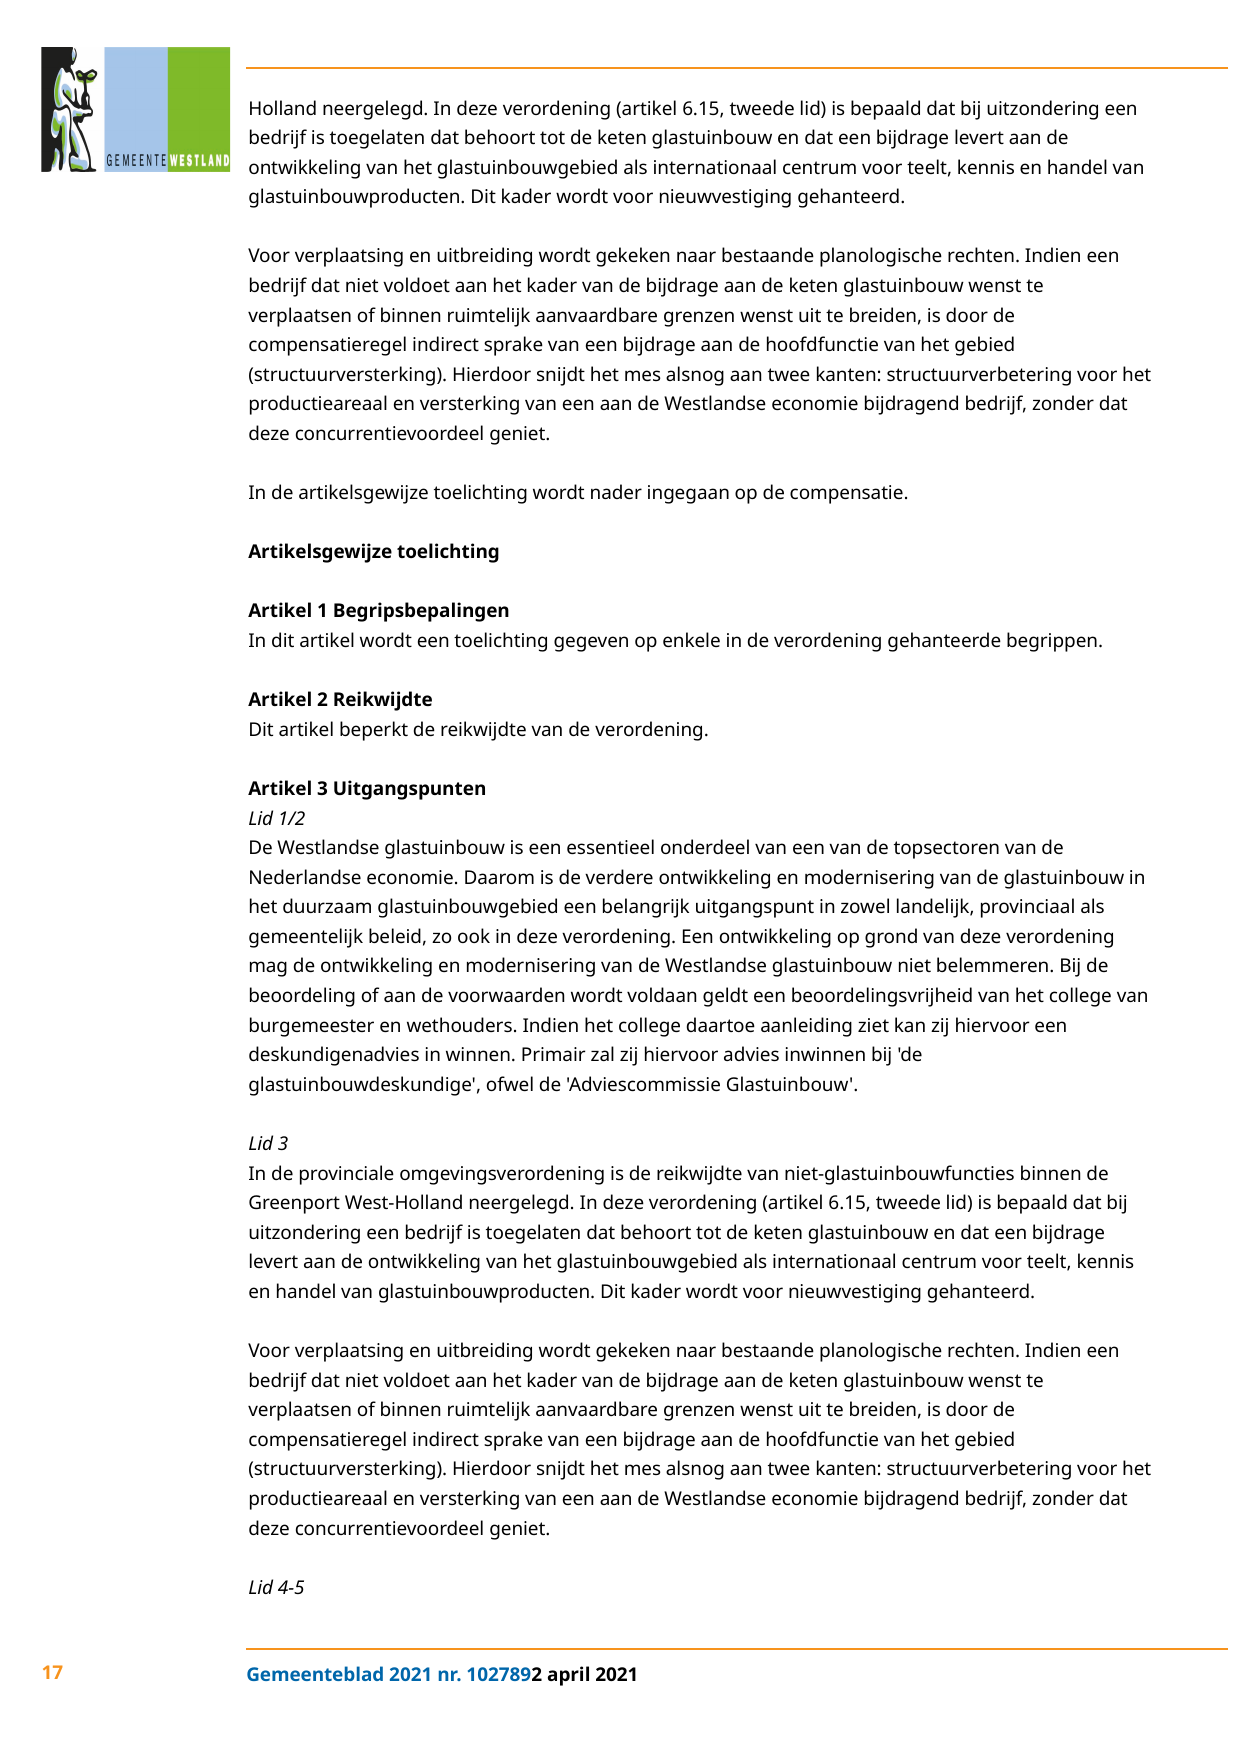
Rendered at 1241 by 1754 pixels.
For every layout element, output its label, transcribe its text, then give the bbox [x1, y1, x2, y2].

text Dit artikel beperkt de reikwijdte van de verordening. [248, 716, 1152, 742]
text In de provinciale omgevingsverordening is de reikwijdte van niet-glastuinbouwfuncties binnen de Greenport West-Holland neergelegd. In deze verordening (artikel 6.15, tweede lid) is bepaald dat bij uitzondering een bedrijf is toegelaten dat behoort tot de keten glastuinbouw en dat een bijdrage levert aan de ontwikkeling van het glastuinbouwgebied als internationaal centrum voor teelt, kennis en handel van glastuinbouwproducten. Dit kader wordt voor nieuwvestiging gehanteerd. [248, 1160, 1152, 1304]
text De Westlandse glastuinbouw is een essentieel onderdeel van een van de topsectoren van de Nederlandse economie. Daarom is de verdere ontwikkeling en modernisering van de glastuinbouw in het duurzaam glastuinbouwgebied een belangrijk uitgangspunt in zowel landelijk, provinciaal als gemeentelijk beleid, zo ook in deze verordening. Een ontwikkeling op grond van deze verordening mag de ontwikkeling en modernisering van de Westlandse glastuinbouw niet belemmeren. Bij de beoordeling of aan de voorwaarden wordt voldaan geldt een beoordelingsvrijheid van het college van burgemeester en wethouders. Indien het college daartoe aanleiding ziet kan zij hiervoor een deskundigenadvies in winnen. Primair zal zij hiervoor advies inwinnen bij 'de glastuinbouwdeskundige', ofwel de 'Adviescommissie Glastuinbouw'. [248, 834, 1152, 1097]
text Holland neergelegd. In deze verordening (artikel 6.15, tweede lid) is bepaald dat bij uitzondering een bedrijf is toegelaten dat behoort tot de keten glastuinbouw en dat een bijdrage levert aan de ontwikkeling van het glastuinbouwgebied als internationaal centrum voor teelt, kennis en handel van glastuinbouwproducten. Dit kader wordt voor nieuwvestiging gehanteerd. [248, 95, 1152, 209]
text Voor verplaatsing en uitbreiding wordt gekeken naar bestaande planologische rechten. Indien een bedrijf dat niet voldoet aan het kader van de bijdrage aan de keten glastuinbouw wenst te verplaatsen of binnen ruimtelijk aanvaardbare grenzen wenst uit te breiden, is door de compensatieregel indirect sprake van een bijdrage aan de hoofdfunctie van het gebied (structuurversterking). Hierdoor snijdt het mes alsnog aan twee kanten: structuurverbetering voor het productieareaal en versterking van een aan de Westlandse economie bijdragend bedrijf, zonder dat deze concurrentievoordeel geniet. [248, 243, 1152, 446]
text Artikel 1 Begripsbepalingen [248, 598, 1152, 623]
text Lid 1/2 [248, 805, 1152, 831]
text In de artikelsgewijze toelichting wordt nader ingegaan op de compensatie. [248, 479, 1152, 505]
text Artikelsgewijze toelichting [248, 538, 1152, 564]
text In dit artikel wordt een toelichting gegeven op enkele in de verordening gehanteerde begrippen. [248, 627, 1152, 653]
text Lid 4-5 [248, 1574, 1152, 1600]
text Lid 3 [248, 1130, 1152, 1156]
text Artikel 2 Reikwijdte [248, 686, 1152, 712]
text Artikel 3 Uitgangspunten [248, 775, 1152, 801]
text Voor verplaatsing en uitbreiding wordt gekeken naar bestaande planologische rechten. Indien een bedrijf dat niet voldoet aan het kader van de bijdrage aan de keten glastuinbouw wenst te verplaatsen of binnen ruimtelijk aanvaardbare grenzen wenst uit te breiden, is door de compensatieregel indirect sprake van een bijdrage aan de hoofdfunctie van het gebied (structuurversterking). Hierdoor snijdt het mes alsnog aan twee kanten: structuurverbetering voor het productieareaal en versterking van een aan de Westlandse economie bijdragend bedrijf, zonder dat deze concurrentievoordeel geniet. [248, 1337, 1152, 1541]
picture [41, 47, 231, 172]
